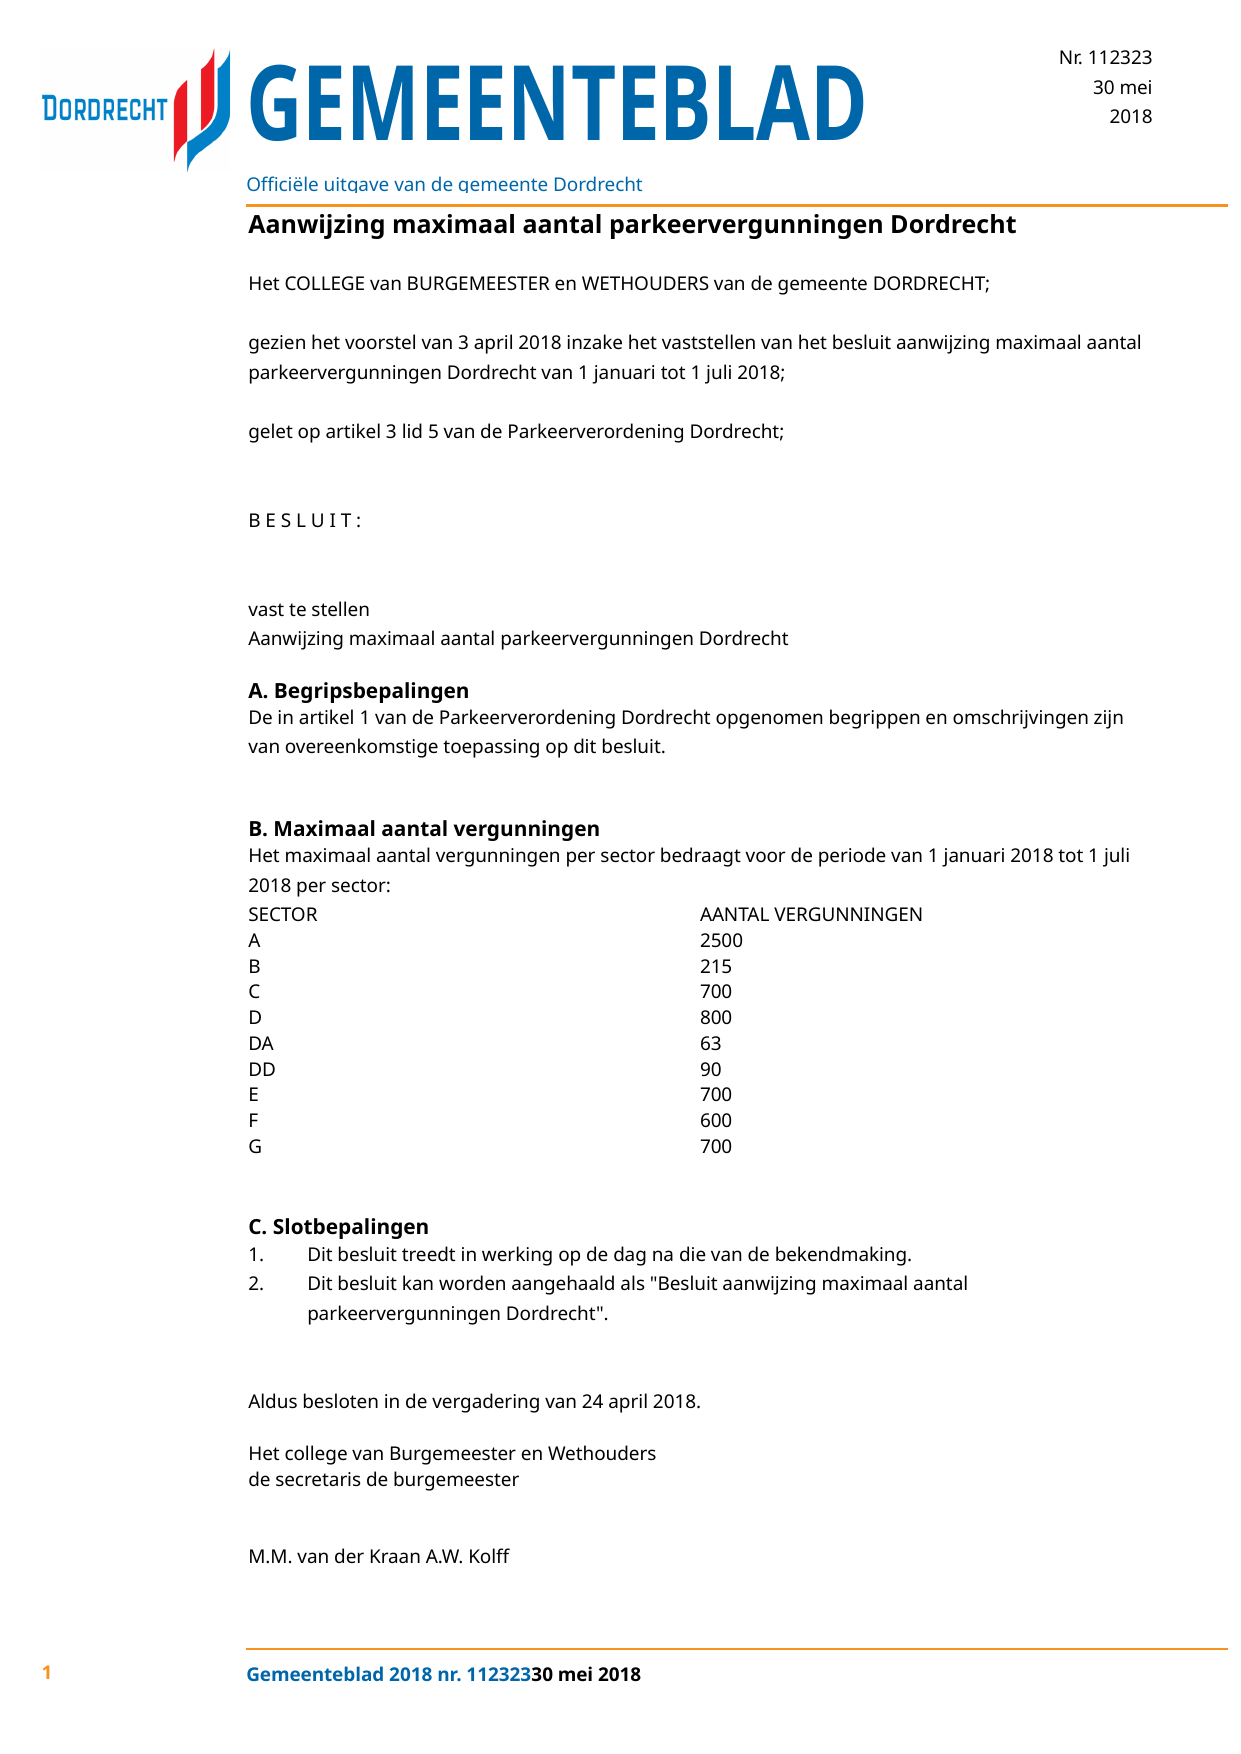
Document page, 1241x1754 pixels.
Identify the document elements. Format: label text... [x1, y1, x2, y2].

text Het maximaal aantal vergunningen per sector bedraagt voor de periode van 1 januari 2018 tot 1 juli 2018 per sector: [248, 842, 1152, 897]
list Dit besluit treedt in werking op de dag na die van de bekendmaking. [248, 1241, 1152, 1267]
table_cell C [248, 979, 700, 1004]
table_cell 2500 [700, 927, 1152, 953]
table_cell 600 [700, 1107, 1152, 1133]
text Aanwijzing maximaal aantal parkeervergunningen Dordrecht [248, 207, 1152, 241]
table_header AANTAL VERGUNNINGEN [700, 901, 1152, 927]
table_cell A [248, 927, 700, 953]
text Het college van Burgemeester en Wethouders [248, 1440, 1152, 1466]
list Dit besluit kan worden aangehaald als "Besluit aanwijzing maximaal aantal parkeervergunningen Dordrecht". [248, 1270, 1152, 1326]
table_cell 63 [700, 1030, 1152, 1056]
text A. Begripsbepalingen [248, 676, 1152, 704]
text B E S L U I T : [248, 507, 1152, 533]
table_cell F [248, 1107, 700, 1133]
table_cell 700 [700, 979, 1152, 1004]
table_cell 800 [700, 1004, 1152, 1030]
table_cell D [248, 1004, 700, 1030]
text vast te stellen [248, 596, 1152, 621]
table_cell 700 [700, 1133, 1152, 1159]
table_header SECTOR [248, 901, 700, 927]
text gelet op artikel 3 lid 5 van de Parkeerverordening Dordrecht; [248, 418, 1152, 444]
table_cell 90 [700, 1056, 1152, 1082]
table_cell 215 [700, 953, 1152, 979]
table_cell G [248, 1133, 700, 1159]
table_cell DA [248, 1030, 700, 1056]
table_cell 700 [700, 1082, 1152, 1107]
text de secretaris de burgemeester [248, 1466, 1152, 1492]
text gezien het voorstel van 3 april 2018 inzake het vaststellen van het besluit aanwijzing maximaal aantal parkeervergunningen Dordrecht van 1 januari tot 1 juli 2018; [248, 329, 1152, 385]
text Aldus besloten in de vergadering van 24 april 2018. [248, 1389, 1152, 1414]
table_cell B [248, 953, 700, 979]
text Het COLLEGE van BURGEMEESTER en WETHOUDERS van de gemeente DORDRECHT; [248, 270, 1152, 296]
table_cell E [248, 1082, 700, 1107]
text Aanwijzing maximaal aantal parkeervergunningen Dordrecht [248, 625, 1152, 651]
text De in artikel 1 van de Parkeerverordening Dordrecht opgenomen begrippen en omschrijvingen zijn van overeenkomstige toepassing op dit besluit. [248, 704, 1152, 759]
text M.M. van der Kraan A.W. Kolff [248, 1543, 1152, 1569]
text B. Maximaal aantal vergunningen [248, 814, 1152, 842]
picture [41, 47, 231, 172]
table_cell DD [248, 1056, 700, 1082]
text C. Slotbepalingen [248, 1212, 1152, 1241]
